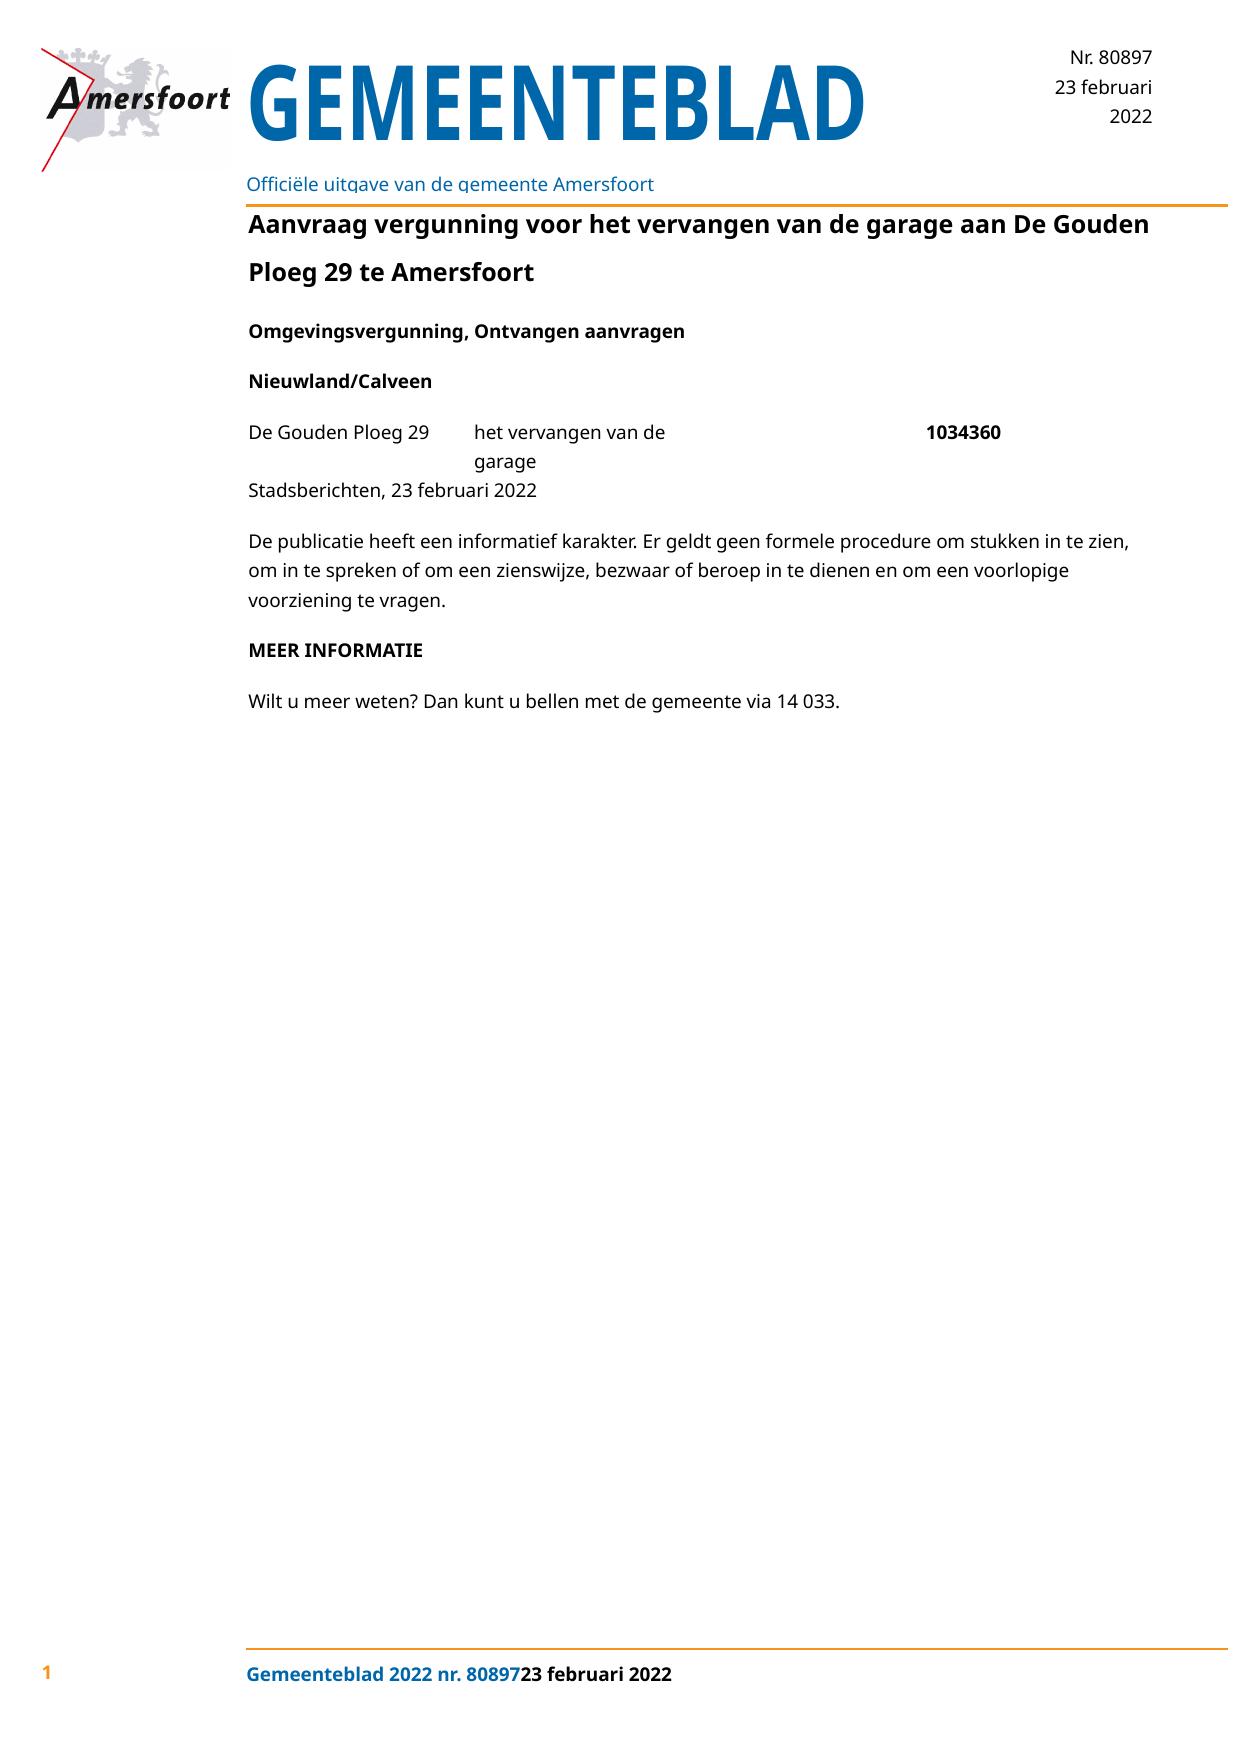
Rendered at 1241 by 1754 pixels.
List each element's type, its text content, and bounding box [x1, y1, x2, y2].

table_header De Gouden Ploeg 29 [248, 419, 474, 474]
picture [41, 47, 231, 172]
text Wilt u meer weten? Dan kunt u bellen met de gemeente via 14 033. [248, 688, 1152, 713]
text Nieuwland/Calveen [248, 368, 1152, 394]
text MEER INFORMATIE [248, 637, 1152, 663]
table_header [700, 419, 926, 474]
text Aanvraag vergunning voor het vervangen van de garage aan De Gouden Ploeg 29 te Amersfoort [248, 207, 1152, 288]
table_header het vervangen van de garage [474, 419, 700, 474]
text Stadsberichten, 23 februari 2022 [248, 477, 1152, 503]
text Omgevingsvergunning, Ontvangen aanvragen [248, 318, 1152, 344]
text De publicatie heeft een informatief karakter. Er geldt geen formele procedure om stukken in te zien, om in te spreken of om een zienswijze, bezwaar of beroep in te dienen en om een voorlopige voorziening te vragen. [248, 528, 1152, 613]
table_header 1034360 [926, 419, 1152, 474]
